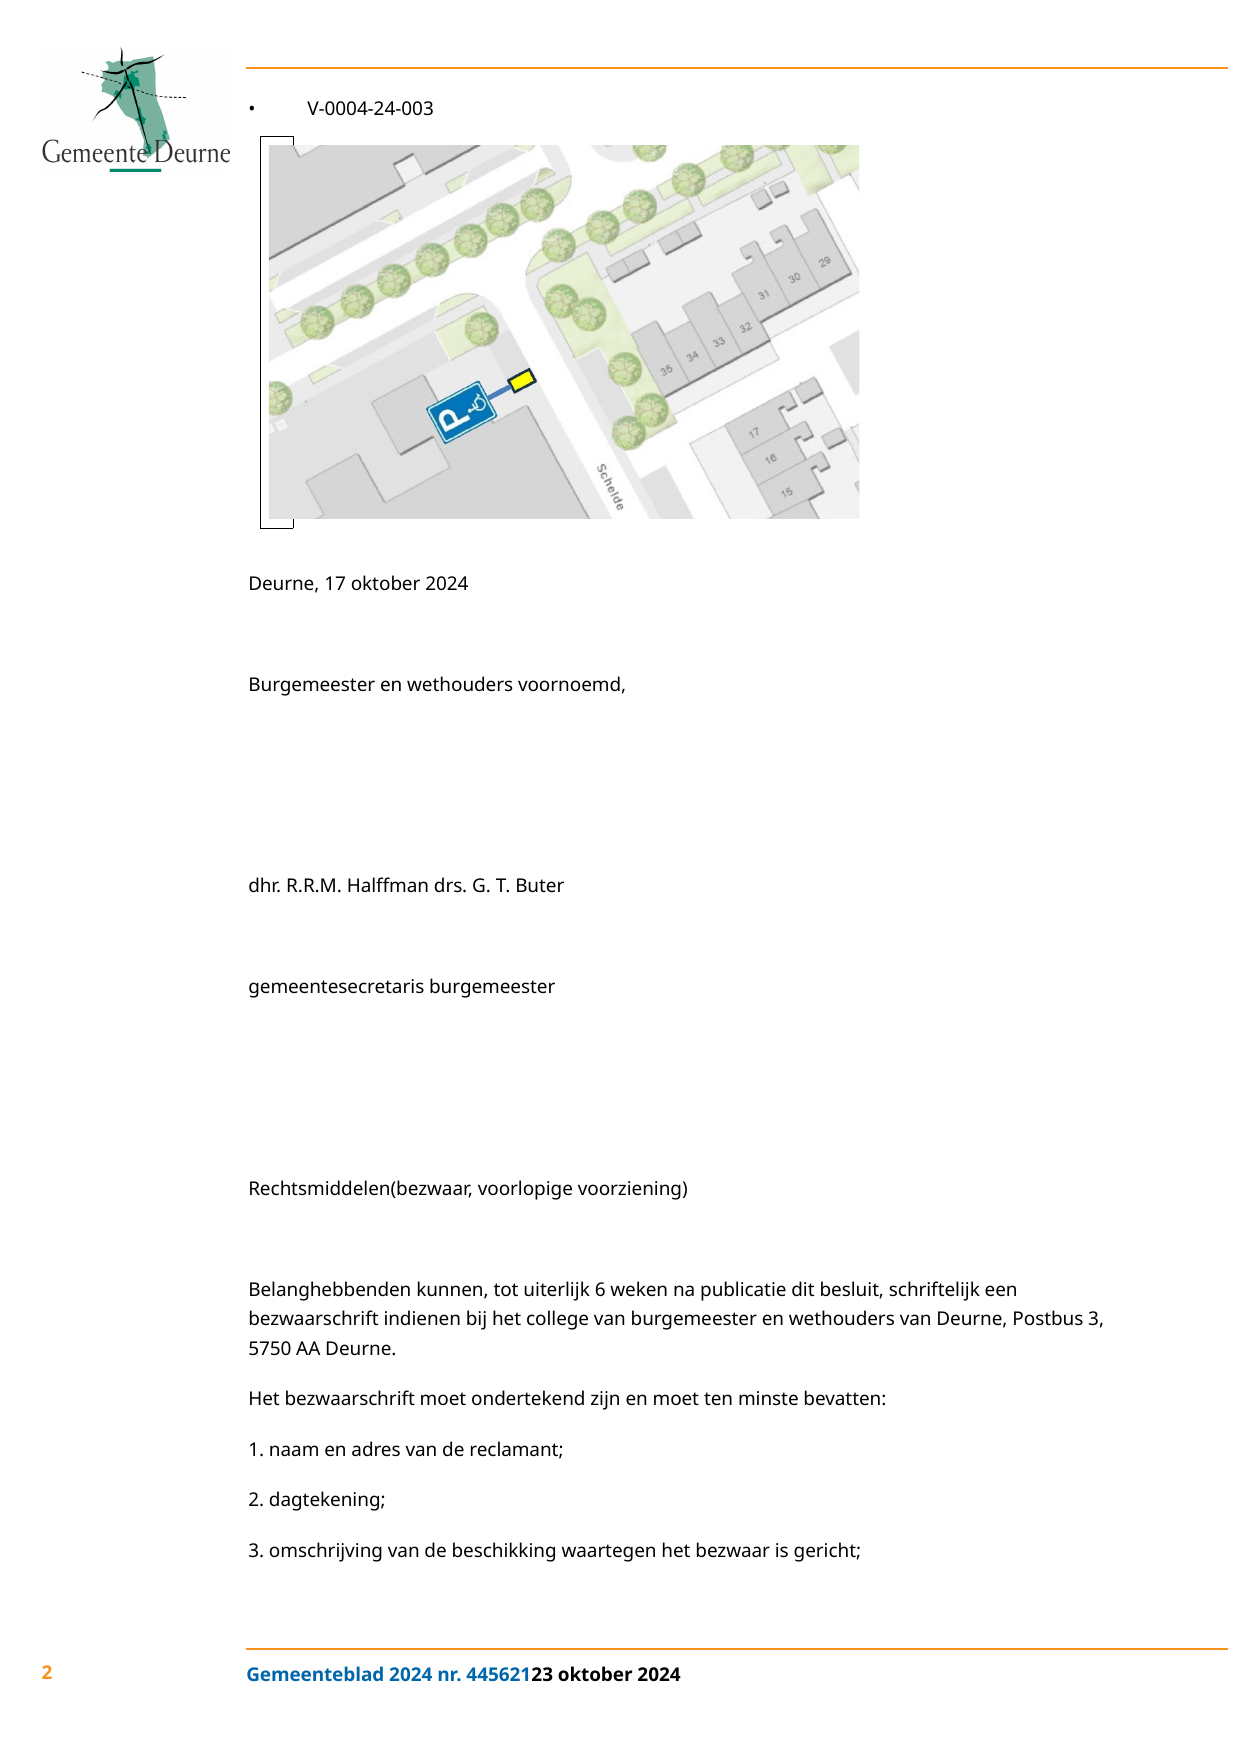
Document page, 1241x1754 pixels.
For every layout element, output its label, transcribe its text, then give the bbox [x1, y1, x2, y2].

text Deurne, 17 oktober 2024 [248, 570, 1152, 596]
text 1. naam en adres van de reclamant; [248, 1436, 1152, 1462]
list V-0004-24-003 [248, 95, 1152, 121]
text 3. omschrijving van de beschikking waartegen het bezwaar is gericht; [248, 1537, 1152, 1563]
text dhr. R.R.M. Halffman drs. G. T. Buter [248, 873, 1152, 898]
text gemeentesecretaris burgemeester [248, 973, 1152, 999]
text Belanghebbenden kunnen, tot uiterlijk 6 weken na publicatie dit besluit, schriftelijk een bezwaarschrift indienen bij het college van burgemeester en wethouders van Deurne, Postbus 3, 5750 AA Deurne. [248, 1276, 1152, 1361]
text Het bezwaarschrift moet ondertekend zijn en moet ten minste bevatten: [248, 1386, 1152, 1411]
text Burgemeester en wethouders voornoemd, [248, 671, 1152, 697]
picture [41, 47, 231, 172]
picture [268, 145, 860, 519]
text 2. dagtekening; [248, 1486, 1152, 1512]
text Rechtsmiddelen(bezwaar, voorlopige voorziening) [248, 1175, 1152, 1201]
